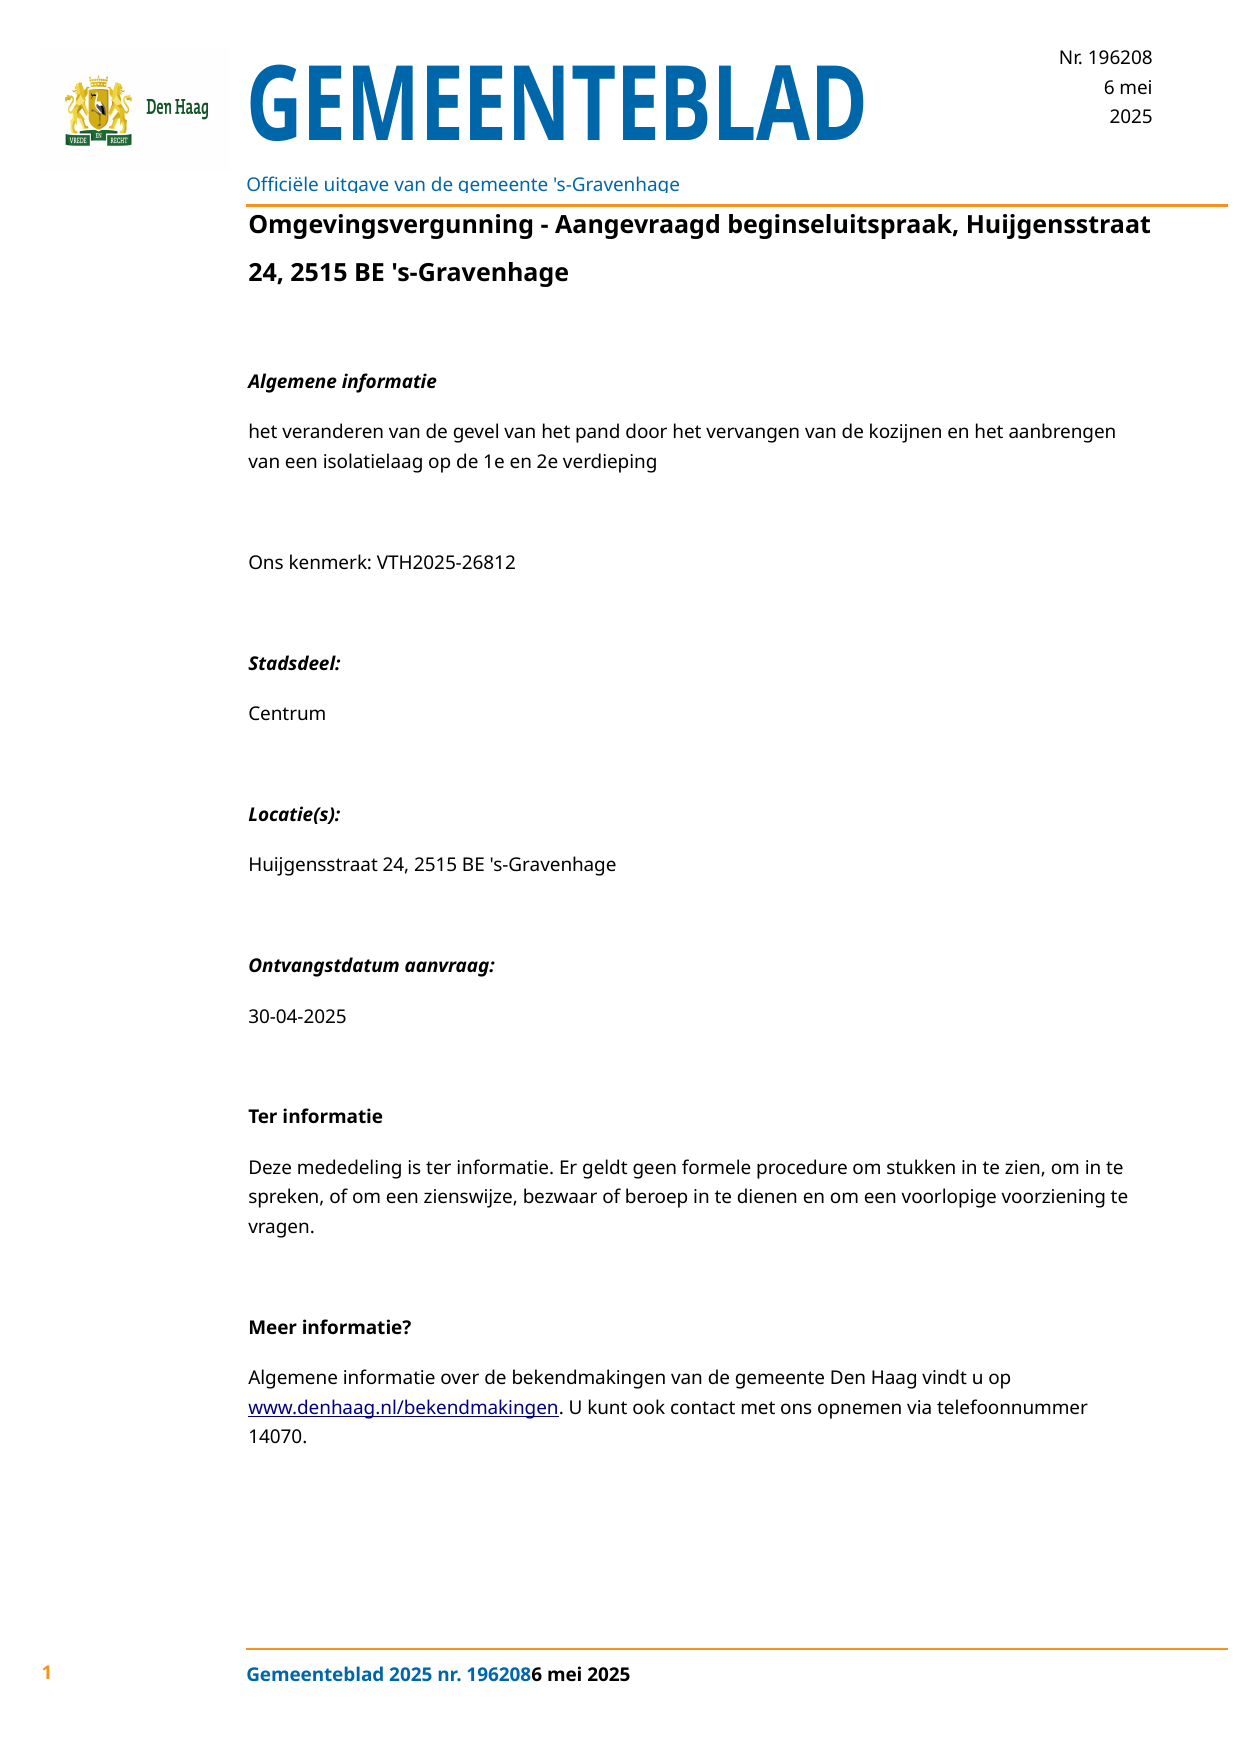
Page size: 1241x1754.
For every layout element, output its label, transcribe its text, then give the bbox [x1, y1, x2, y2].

text Omgevingsvergunning - Aangevraagd beginseluitspraak, Huijgensstraat 24, 2515 BE 's-Gravenhage [248, 207, 1152, 288]
text Stadsdeel: [248, 650, 1152, 676]
text 30-04-2025 [248, 1003, 1152, 1029]
text Centrum [248, 700, 1152, 726]
picture [41, 47, 231, 172]
text Ons kenmerk: VTH2025-26812 [248, 549, 1152, 575]
text Huijgensstraat 24, 2515 BE 's-Gravenhage [248, 852, 1152, 877]
text Locatie(s): [248, 801, 1152, 827]
text Ontvangstdatum aanvraag: [248, 952, 1152, 978]
text Algemene informatie [248, 368, 1152, 394]
text Algemene informatie over de bekendmakingen van de gemeente Den Haag vindt u op www.denhaag.nl/bekendmakingen. U kunt ook contact met ons opnemen via telefoonnummer 14070. [248, 1364, 1152, 1449]
text Ter informatie [248, 1104, 1152, 1129]
text Meer informatie? [248, 1314, 1152, 1340]
text Deze mededeling is ter informatie. Er geldt geen formele procedure om stukken in te zien, om in te spreken, of om een zienswijze, bezwaar of beroep in te dienen en om een voorlopige voorziening te vragen. [248, 1154, 1152, 1239]
text het veranderen van de gevel van het pand door het vervangen van de kozijnen en het aanbrengen van een isolatielaag op de 1e en 2e verdieping [248, 419, 1152, 474]
